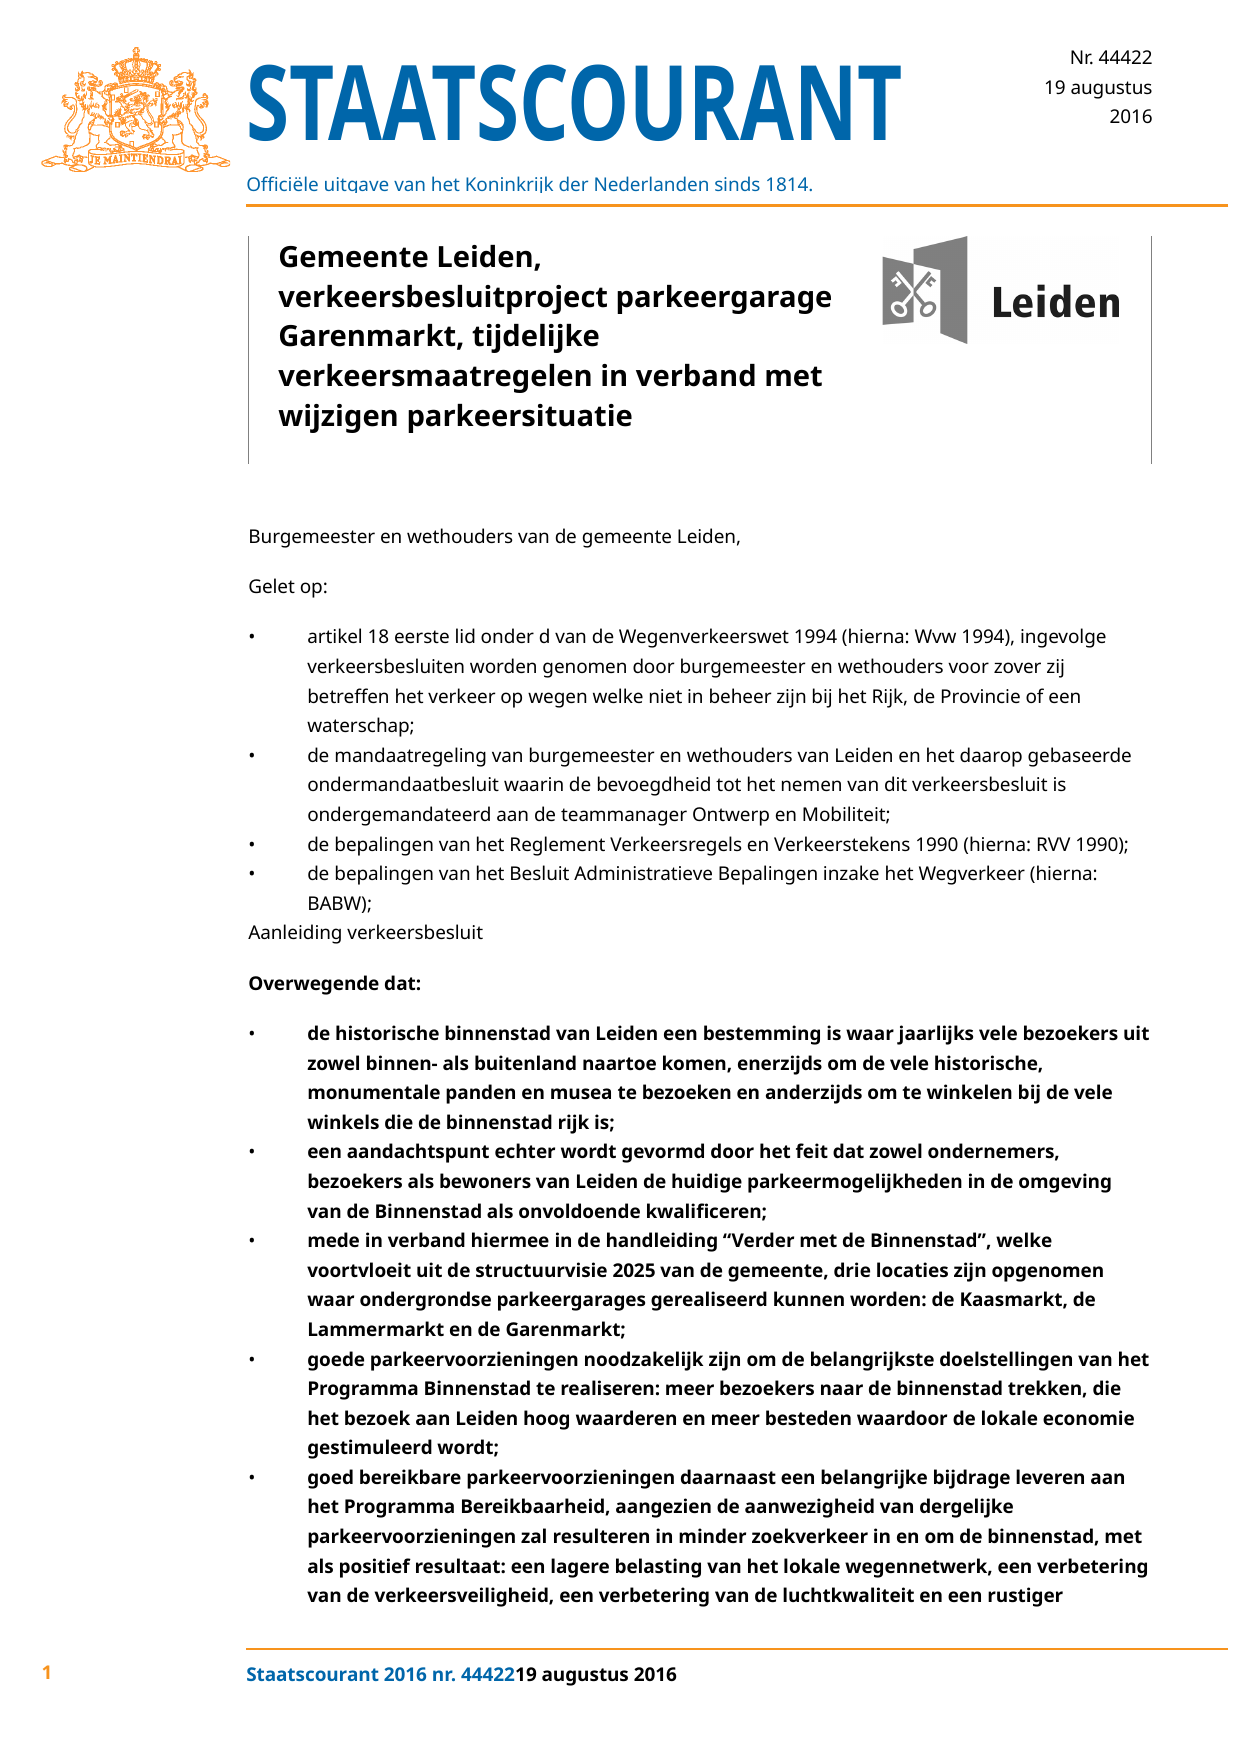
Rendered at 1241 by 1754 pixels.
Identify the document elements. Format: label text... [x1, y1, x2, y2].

list de bepalingen van het Besluit Administratieve Bepalingen inzake het Wegverkeer (hierna: BABW); [248, 860, 1152, 916]
list goede parkeervoorzieningen noodzakelijk zijn om de belangrijkste doelstellingen van het Programma Binnenstad te realiseren: meer bezoekers naar de binnenstad trekken, die het bezoek aan Leiden hoog waarderen en meer besteden waardoor de lokale economie gestimuleerd wordt; [248, 1346, 1152, 1460]
table_header [850, 236, 1151, 464]
list artikel 18 eerste lid onder d van de Wegenverkeerswet 1994 (hierna: Wvw 1994), ingevolge verkeersbesluiten worden genomen door burgemeester en wethouders voor zover zij betreffen het verkeer op wegen welke niet in beheer zijn bij het Rijk, de Provincie of een waterschap; [248, 624, 1152, 738]
list een aandachtspunt echter wordt gevormd door het feit dat zowel ondernemers, bezoekers als bewoners van Leiden de huidige parkeermogelijkheden in de omgeving van de Binnenstad als onvoldoende kwalificeren; [248, 1139, 1152, 1224]
list mede in verband hiermee in de handleiding “Verder met de Binnenstad”, welke voortvloeit uit de structuurvisie 2025 van de gemeente, drie locaties zijn opgenomen waar ondergrondse parkeergarages gerealiseerd kunnen worden: de Kaasmarkt, de Lammermarkt en de Garenmarkt; [248, 1227, 1152, 1342]
picture [882, 236, 1119, 344]
list de historische binnenstad van Leiden een bestemming is waar jaarlijks vele bezoekers uit zowel binnen- als buitenland naartoe komen, enerzijds om de vele historische, monumentale panden en musea te bezoeken en anderzijds om te winkelen bij de vele winkels die de binnenstad rijk is; [248, 1020, 1152, 1135]
picture [41, 47, 231, 172]
text Burgemeester en wethouders van de gemeente Leiden, [248, 523, 1152, 549]
text Overwegende dat: [248, 970, 1152, 996]
list de mandaatregeling van burgemeester en wethouders van Leiden en het daarop gebaseerde ondermandaatbesluit waarin de bevoegdheid tot het nemen van dit verkeersbesluit is ondergemandateerd aan de teammanager Ontwerp en Mobiliteit; [248, 742, 1152, 827]
text Gelet op: [248, 573, 1152, 599]
table_header Gemeente Leiden, verkeersbesluitproject parkeergarage Garenmarkt, tijdelijke verkeersmaatregelen in verband met wijzigen parkeersituatie [249, 236, 850, 464]
text Aanleiding verkeersbesluit [248, 919, 1152, 945]
list de bepalingen van het Reglement Verkeersregels en Verkeerstekens 1990 (hierna: RVV 1990); [248, 831, 1152, 857]
list goed bereikbare parkeervoorzieningen daarnaast een belangrijke bijdrage leveren aan het Programma Bereikbaarheid, aangezien de aanwezigheid van dergelijke parkeervoorzieningen zal resulteren in minder zoekverkeer in en om de binnenstad, met als positief resultaat: een lagere belasting van het lokale wegennetwerk, een verbetering van de verkeersveiligheid, een verbetering van de luchtkwaliteit en een rustiger [248, 1464, 1152, 1608]
